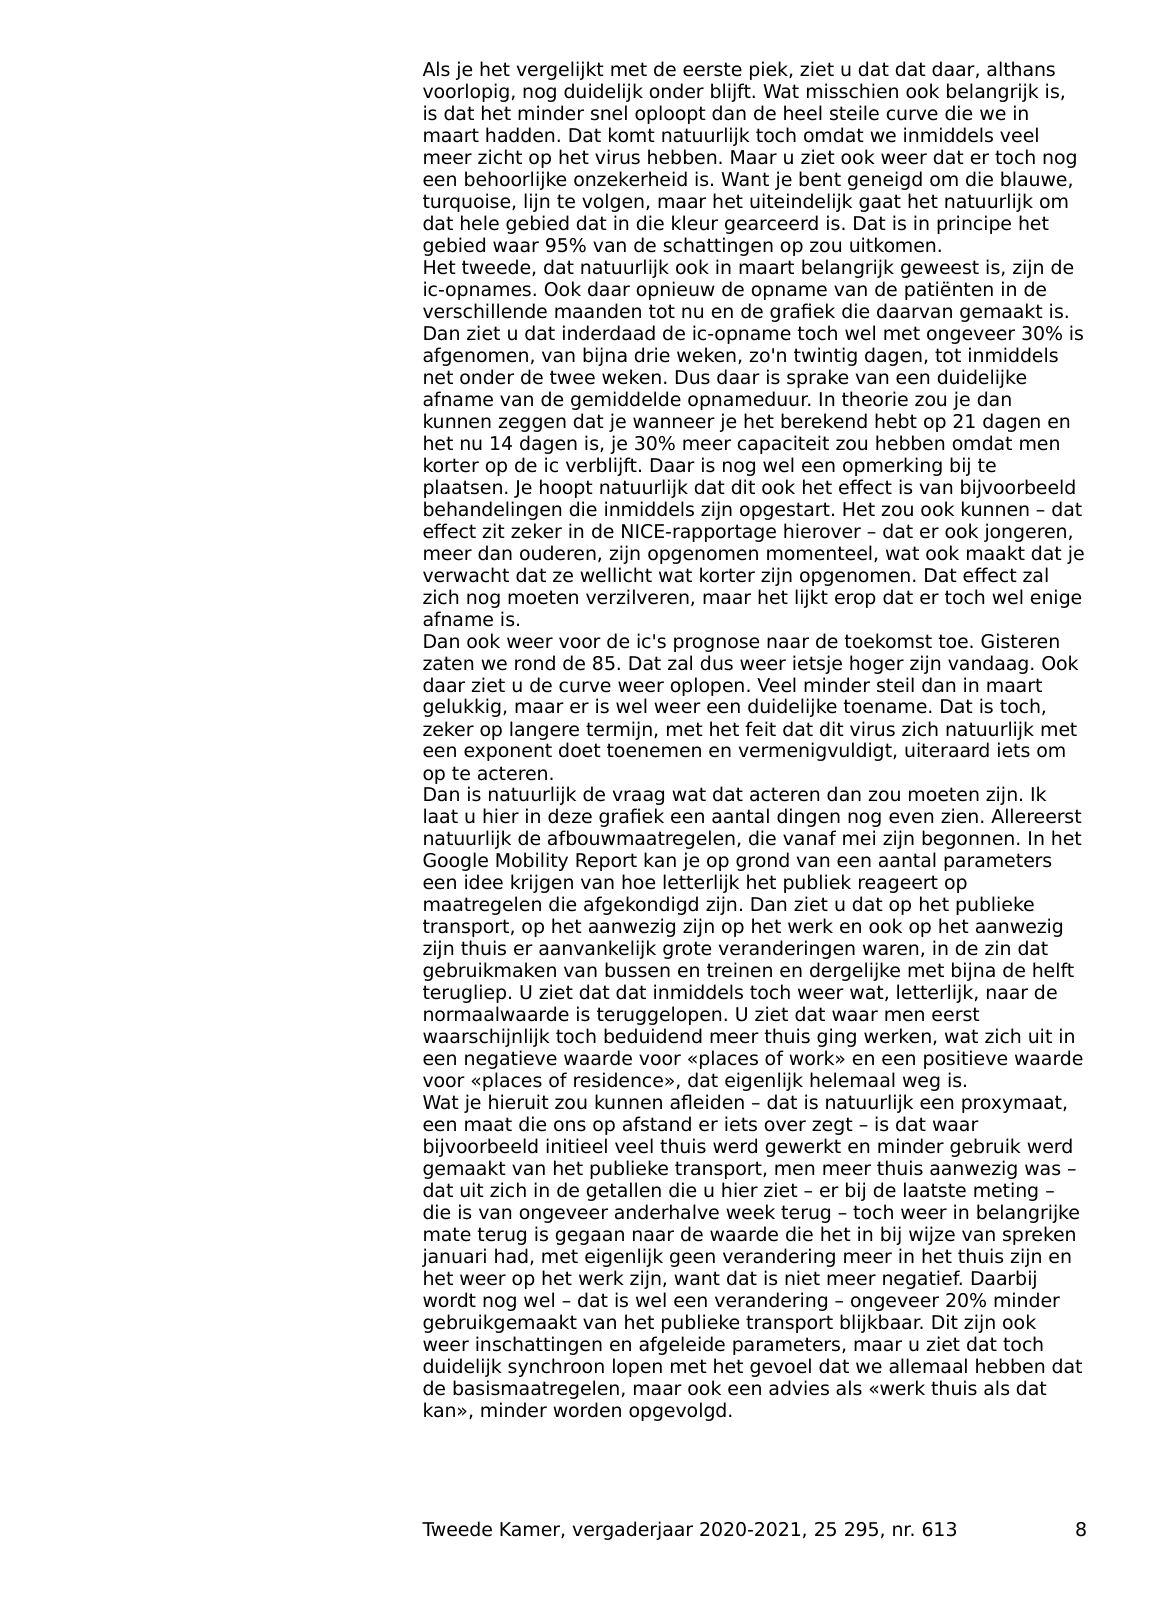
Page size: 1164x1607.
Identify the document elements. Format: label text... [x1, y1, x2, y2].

text Dan is natuurlijk de vraag wat dat acteren dan zou moeten zijn. Ik laat u hier in deze grafiek een aantal dingen nog even zien. Allereerst natuurlijk de afbouwmaatregelen, die vanaf mei zijn begonnen. In het Google Mobility Report kan je op grond van een aantal parameters een idee krijgen van hoe letterlijk het publiek reageert op maatregelen die afgekondigd zijn. Dan ziet u dat op het publieke transport, op het aanwezig zijn op het werk en ook op het aanwezig zijn thuis er aanvankelijk grote veranderingen waren, in de zin dat gebruikmaken van bussen en treinen en dergelijke met bijna de helft terugliep. U ziet dat dat inmiddels toch weer wat, letterlijk, naar de normaalwaarde is teruggelopen. U ziet dat waar men eerst waarschijnlijk toch beduidend meer thuis ging werken, wat zich uit in een negatieve waarde voor «places of work» en een positieve waarde voor «places of residence», dat eigenlijk helemaal weg is. [422, 784, 1087, 1092]
text Dan ook weer voor de ic's prognose naar de toekomst toe. Gisteren zaten we rond de 85. Dat zal dus weer ietsje hoger zijn vandaag. Ook daar ziet u de curve weer oplopen. Veel minder steil dan in maart gelukkig, maar er is wel weer een duidelijke toename. Dat is toch, zeker op langere termijn, met het feit dat dit virus zich natuurlijk met een exponent doet toenemen en vermenigvuldigt, uiteraard iets om op te acteren. [422, 631, 1087, 784]
text Wat je hieruit zou kunnen afleiden – dat is natuurlijk een proxymaat, een maat die ons op afstand er iets over zegt – is dat waar bijvoorbeeld initieel veel thuis werd gewerkt en minder gebruik werd gemaakt van het publieke transport, men meer thuis aanwezig was – dat uit zich in de getallen die u hier ziet – er bij de laatste meting – die is van ongeveer anderhalve week terug – toch weer in belangrijke mate terug is gegaan naar de waarde die het in bij wijze van spreken januari had, met eigenlijk geen verandering meer in het thuis zijn en het weer op het werk zijn, want dat is niet meer negatief. Daarbij wordt nog wel – dat is wel een verandering – ongeveer 20% minder gebruikgemaakt van het publieke transport blijkbaar. Dit zijn ook weer inschattingen en afgeleide parameters, maar u ziet dat toch duidelijk synchroon lopen met het gevoel dat we allemaal hebben dat de basismaatregelen, maar ook een advies als «werk thuis als dat kan», minder worden opgevolgd. [422, 1092, 1087, 1422]
text Als je het vergelijkt met de eerste piek, ziet u dat dat daar, althans voorlopig, nog duidelijk onder blijft. Wat misschien ook belangrijk is, is dat het minder snel oploopt dan de heel steile curve die we in maart hadden. Dat komt natuurlijk toch omdat we inmiddels veel meer zicht op het virus hebben. Maar u ziet ook weer dat er toch nog een behoorlijke onzekerheid is. Want je bent geneigd om die blauwe, turquoise, lijn te volgen, maar het uiteindelijk gaat het natuurlijk om dat hele gebied dat in die kleur gearceerd is. Dat is in principe het gebied waar 95% van de schattingen op zou uitkomen. [422, 59, 1087, 257]
text Het tweede, dat natuurlijk ook in maart belangrijk geweest is, zijn de ic-opnames. Ook daar opnieuw de opname van de patiënten in de verschillende maanden tot nu en de grafiek die daarvan gemaakt is. Dan ziet u dat inderdaad de ic-opname toch wel met ongeveer 30% is afgenomen, van bijna drie weken, zo'n twintig dagen, tot inmiddels net onder de twee weken. Dus daar is sprake van een duidelijke afname van de gemiddelde opnameduur. In theorie zou je dan kunnen zeggen dat je wanneer je het berekend hebt op 21 dagen en het nu 14 dagen is, je 30% meer capaciteit zou hebben omdat men korter op de ic verblijft. Daar is nog wel een opmerking bij te plaatsen. Je hoopt natuurlijk dat dit ook het effect is van bijvoorbeeld behandelingen die inmiddels zijn opgestart. Het zou ook kunnen – dat effect zit zeker in de NICE-rapportage hierover – dat er ook jongeren, meer dan ouderen, zijn opgenomen momenteel, wat ook maakt dat je verwacht dat ze wellicht wat korter zijn opgenomen. Dat effect zal zich nog moeten verzilveren, maar het lijkt erop dat er toch wel enige afname is. [422, 257, 1087, 631]
